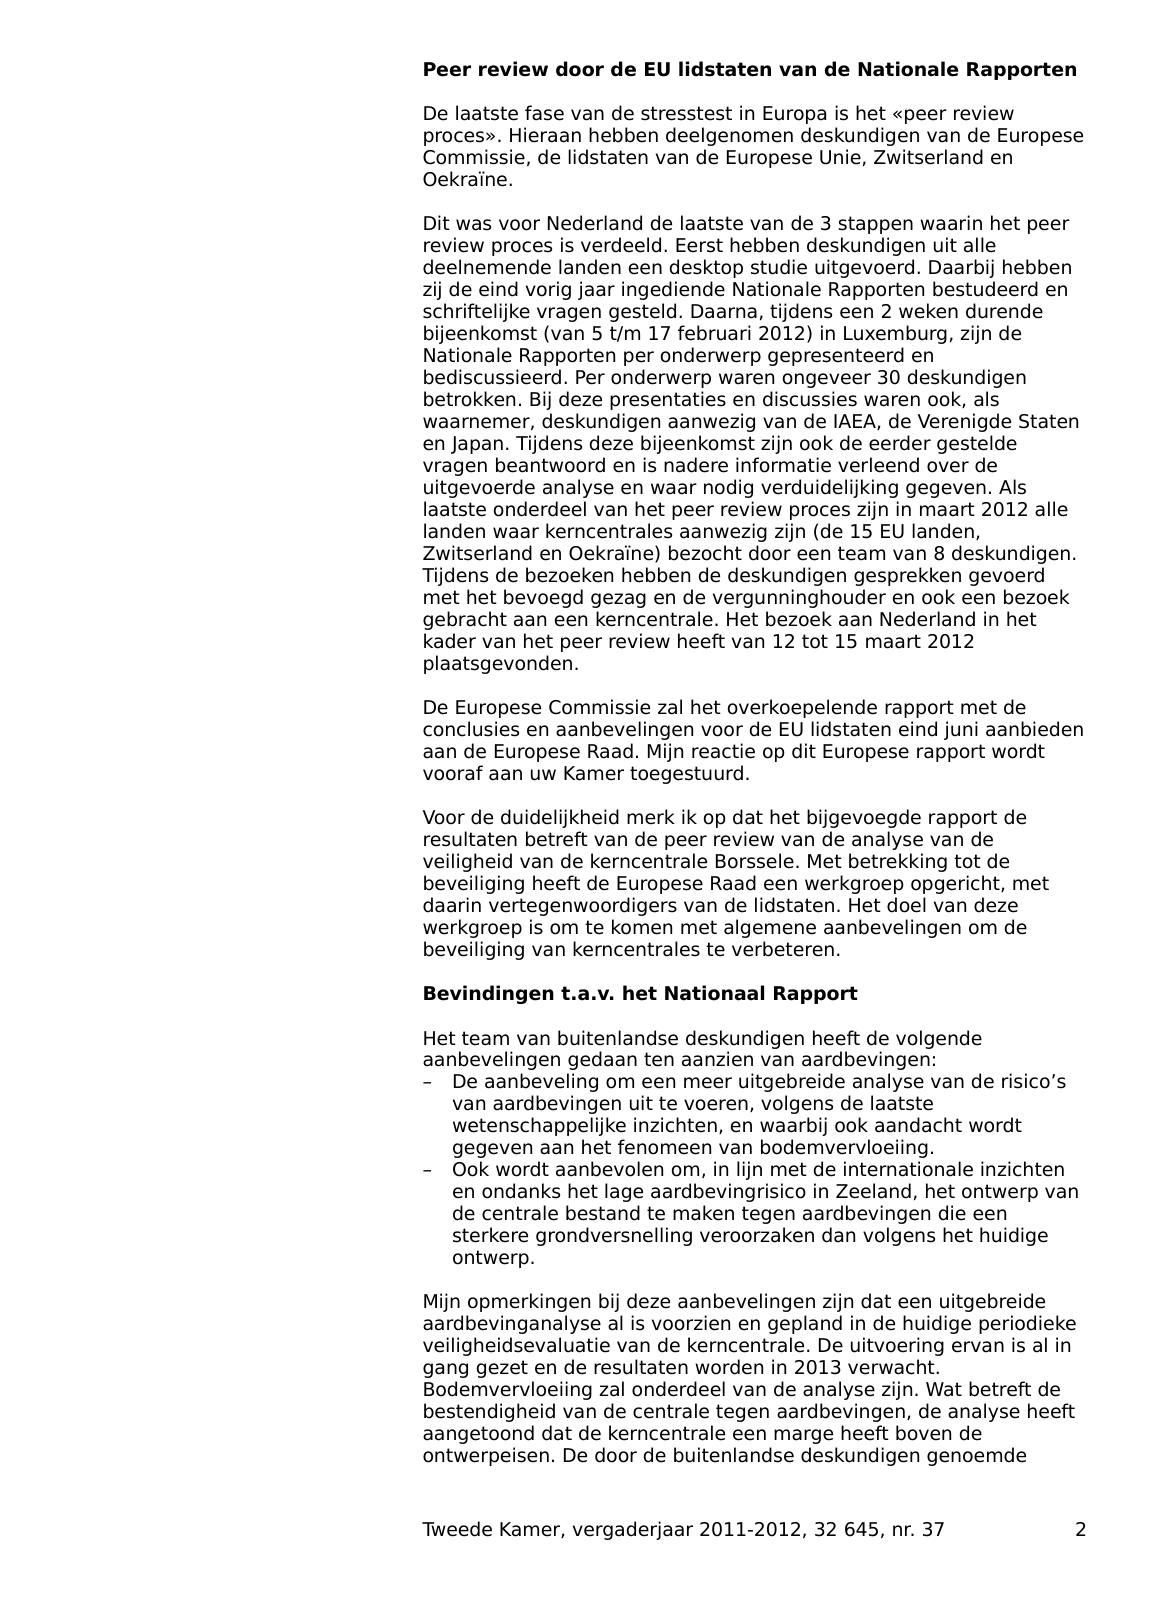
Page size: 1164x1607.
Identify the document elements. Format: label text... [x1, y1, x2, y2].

text Mijn opmerkingen bij deze aanbevelingen zijn dat een uitgebreide aardbevinganalyse al is voorzien en gepland in de huidige periodieke veiligheidsevaluatie van de kerncentrale. De uitvoering ervan is al in gang gezet en de resultaten worden in 2013 verwacht. Bodemvervloeiing zal onderdeel van de analyse zijn. Wat betreft de bestendigheid van de centrale tegen aardbevingen, de analyse heeft aangetoond dat de kerncentrale een marge heeft boven de ontwerpeisen. De door de buitenlandse deskundigen genoemde [422, 1291, 1087, 1467]
subtitle Bevindingen t.a.v. het Nationaal Rapport [422, 983, 1087, 1005]
subtitle Peer review door de EU lidstaten van de Nationale Rapporten [422, 59, 1087, 81]
text – Ook wordt aanbevolen om, in lijn met de internationale inzichten en ondanks het lage aardbevingrisico in Zeeland, het ontwerp van de centrale bestand te maken tegen aardbevingen die een sterkere grondversnelling veroorzaken dan volgens het huidige ontwerp. [422, 1159, 1087, 1269]
text – De aanbeveling om een meer uitgebreide analyse van de risico’s van aardbevingen uit te voeren, volgens de laatste wetenschappelijke inzichten, en waarbij ook aandacht wordt gegeven aan het fenomeen van bodemvervloeiing. [422, 1071, 1087, 1159]
text Dit was voor Nederland de laatste van de 3 stappen waarin het peer review proces is verdeeld. Eerst hebben deskundigen uit alle deelnemende landen een desktop studie uitgevoerd. Daarbij hebben zij de eind vorig jaar ingediende Nationale Rapporten bestudeerd en schriftelijke vragen gesteld. Daarna, tijdens een 2 weken durende bijeenkomst (van 5 t/m 17 februari 2012) in Luxemburg, zijn de Nationale Rapporten per onderwerp gepresenteerd en bediscussieerd. Per onderwerp waren ongeveer 30 deskundigen betrokken. Bij deze presentaties en discussies waren ook, als waarnemer, deskundigen aanwezig van de IAEA, de Verenigde Staten en Japan. Tijdens deze bijeenkomst zijn ook de eerder gestelde vragen beantwoord en is nadere informatie verleend over de uitgevoerde analyse en waar nodig verduidelijking gegeven. Als laatste onderdeel van het peer review proces zijn in maart 2012 alle landen waar kerncentrales aanwezig zijn (de 15 EU landen, Zwitserland en Oekraïne) bezocht door een team van 8 deskundigen. Tijdens de bezoeken hebben de deskundigen gesprekken gevoerd met het bevoegd gezag en de vergunninghouder en ook een bezoek gebracht aan een kerncentrale. Het bezoek aan Nederland in het kader van het peer review heeft van 12 tot 15 maart 2012 plaatsgevonden. [422, 213, 1087, 675]
text De Europese Commissie zal het overkoepelende rapport met de conclusies en aanbevelingen voor de EU lidstaten eind juni aanbieden aan de Europese Raad. Mijn reactie op dit Europese rapport wordt vooraf aan uw Kamer toegestuurd. [422, 697, 1087, 785]
text De laatste fase van de stresstest in Europa is het «peer review proces». Hieraan hebben deelgenomen deskundigen van de Europese Commissie, de lidstaten van de Europese Unie, Zwitserland en Oekraïne. [422, 103, 1087, 191]
text Voor de duidelijkheid merk ik op dat het bijgevoegde rapport de resultaten betreft van de peer review van de analyse van de veiligheid van de kerncentrale Borssele. Met betrekking tot de beveiliging heeft de Europese Raad een werkgroep opgericht, met daarin vertegenwoordigers van de lidstaten. Het doel van deze werkgroep is om te komen met algemene aanbevelingen om de beveiliging van kerncentrales te verbeteren. [422, 807, 1087, 961]
text Het team van buitenlandse deskundigen heeft de volgende aanbevelingen gedaan ten aanzien van aardbevingen: [422, 1027, 1087, 1071]
